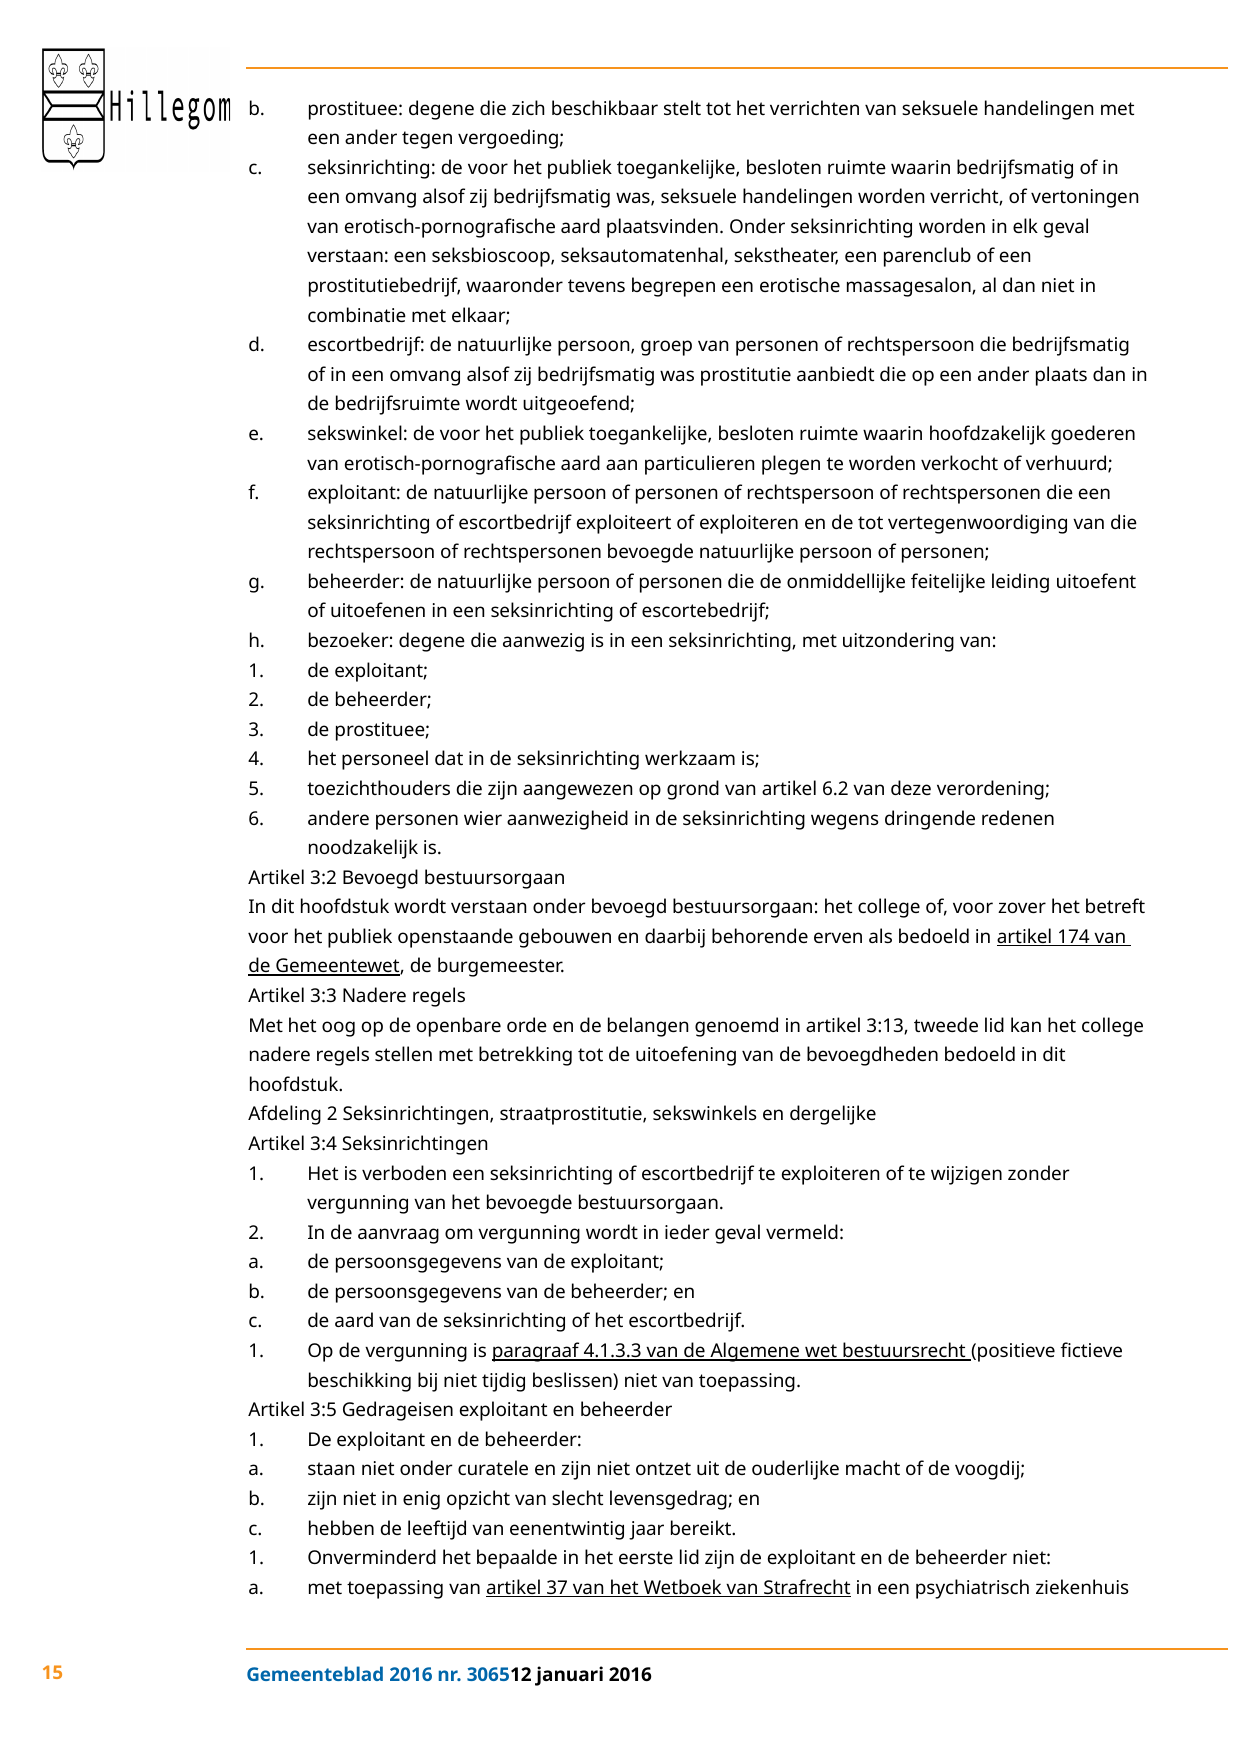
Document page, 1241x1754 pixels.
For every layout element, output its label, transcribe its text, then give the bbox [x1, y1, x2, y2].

list de exploitant; [248, 657, 1152, 683]
list Op de vergunning is paragraaf 4.1.3.3 van de Algemene wet bestuursrecht (positieve fictieve beschikking bij niet tijdig beslissen) niet van toepassing. [248, 1337, 1152, 1393]
text In dit hoofdstuk wordt verstaan onder bevoegd bestuursorgaan: het college of, voor zover het betreft voor het publiek openstaande gebouwen en daarbij behorende erven als bedoeld in artikel 174 van de Gemeentewet, de burgemeester. [248, 893, 1152, 978]
list beheerder: de natuurlijke persoon of personen die de onmiddellijke feitelijke leiding uitoefent of uitoefenen in een seksinrichting of escortebedrijf; [248, 568, 1152, 623]
list toezichthouders die zijn aangewezen op grond van artikel 6.2 van deze verordening; [248, 775, 1152, 801]
text Artikel 3:2 Bevoegd bestuursorgaan [248, 864, 1152, 890]
list staan niet onder curatele en zijn niet ontzet uit de ouderlijke macht of de voogdij; [248, 1456, 1152, 1481]
list het personeel dat in de seksinrichting werkzaam is; [248, 746, 1152, 771]
list zijn niet in enig opzicht van slecht levensgedrag; en [248, 1485, 1152, 1511]
list de beheerder; [248, 686, 1152, 712]
list escortbedrijf: de natuurlijke persoon, groep van personen of rechtspersoon die bedrijfsmatig of in een omvang alsof zij bedrijfsmatig was prostitutie aanbiedt die op een ander plaats dan in de bedrijfsruimte wordt uitgeoefend; [248, 331, 1152, 416]
list de aard van de seksinrichting of het escortbedrijf. [248, 1308, 1152, 1333]
list exploitant: de natuurlijke persoon of personen of rechtspersoon of rechtspersonen die een seksinrichting of escortbedrijf exploiteert of exploiteren en de tot vertegenwoordiging van die rechtspersoon of rechtspersonen bevoegde natuurlijke persoon of personen; [248, 479, 1152, 564]
list hebben de leeftijd van eenentwintig jaar bereikt. [248, 1515, 1152, 1541]
list De exploitant en de beheerder: [248, 1426, 1152, 1452]
list prostituee: degene die zich beschikbaar stelt tot het verrichten van seksuele handelingen met een ander tegen vergoeding; [248, 95, 1152, 150]
list de persoonsgegevens van de exploitant; [248, 1248, 1152, 1274]
text Artikel 3:5 Gedrageisen exploitant en beheerder [248, 1396, 1152, 1422]
list de prostituee; [248, 716, 1152, 742]
list met toepassing van artikel 37 van het Wetboek van Strafrecht in een psychiatrisch ziekenhuis [248, 1574, 1152, 1600]
text Artikel 3:3 Nadere regels [248, 982, 1152, 1008]
list seksinrichting: de voor het publiek toegankelijke, besloten ruimte waarin bedrijfsmatig of in een omvang alsof zij bedrijfsmatig was, seksuele handelingen worden verricht, of vertoningen van erotisch-pornografische aard plaatsvinden. Onder seksinrichting worden in elk geval verstaan: een seksbioscoop, seksautomatenhal, sekstheater, een parenclub of een prostitutiebedrijf, waaronder tevens begrepen een erotische massagesalon, al dan niet in combinatie met elkaar; [248, 154, 1152, 328]
list Onverminderd het bepaalde in het eerste lid zijn de exploitant en de beheerder niet: [248, 1544, 1152, 1570]
list In de aanvraag om vergunning wordt in ieder geval vermeld: [248, 1219, 1152, 1245]
text Met het oog op de openbare orde en de belangen genoemd in artikel 3:13, tweede lid kan het college nadere regels stellen met betrekking tot de uitoefening van de bevoegdheden bedoeld in dit hoofdstuk. [248, 1012, 1152, 1097]
list de persoonsgegevens van de beheerder; en [248, 1278, 1152, 1304]
list sekswinkel: de voor het publiek toegankelijke, besloten ruimte waarin hoofdzakelijk goederen van erotisch-pornografische aard aan particulieren plegen te worden verkocht of verhuurd; [248, 420, 1152, 476]
list bezoeker: degene die aanwezig is in een seksinrichting, met uitzondering van: [248, 627, 1152, 653]
text Afdeling 2 Seksinrichtingen, straatprostitutie, sekswinkels en dergelijke [248, 1101, 1152, 1126]
list andere personen wier aanwezigheid in de seksinrichting wegens dringende redenen noodzakelijk is. [248, 805, 1152, 860]
text Artikel 3:4 Seksinrichtingen [248, 1130, 1152, 1156]
picture [41, 47, 231, 172]
list Het is verboden een seksinrichting of escortbedrijf te exploiteren of te wijzigen zonder vergunning van het bevoegde bestuursorgaan. [248, 1160, 1152, 1215]
